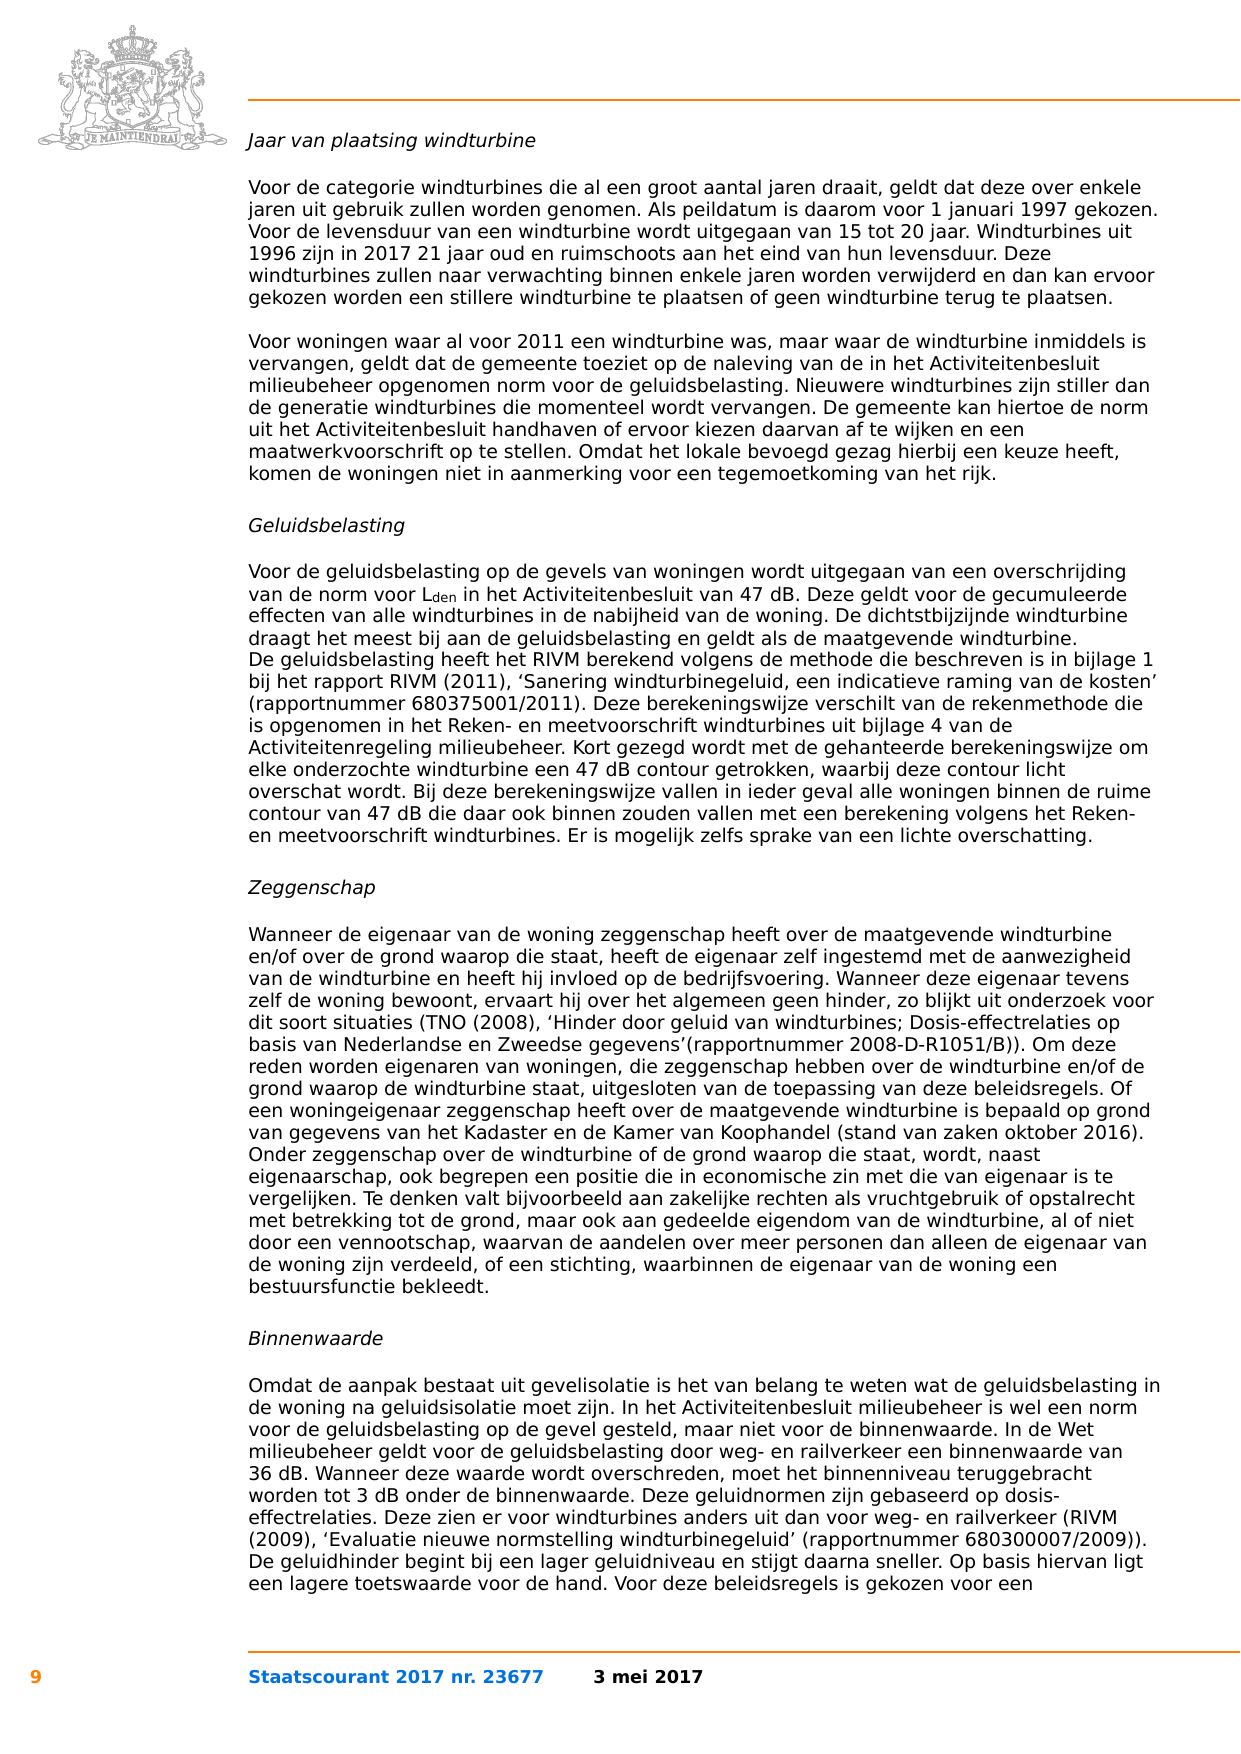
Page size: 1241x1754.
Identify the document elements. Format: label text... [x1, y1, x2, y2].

subtitle Jaar van plaatsing windturbine [248, 130, 1163, 152]
text De geluidsbelasting heeft het RIVM berekend volgens de methode die beschreven is in bijlage 1 bij het rapport RIVM (2011), ‘Sanering windturbinegeluid, een indicatieve raming van de kosten’ (rapportnummer 680375001/2011). Deze berekeningswijze verschilt van de rekenmethode die is opgenomen in het Reken- en meetvoorschrift windturbines uit bijlage 4 van de Activiteitenregeling milieubeheer. Kort gezegd wordt met de gehanteerde berekeningswijze om elke onderzochte windturbine een 47 dB contour getrokken, waarbij deze contour licht overschat wordt. Bij deze berekeningswijze vallen in ieder geval alle woningen binnen de ruime contour van 47 dB die daar ook binnen zouden vallen met een berekening volgens het Reken- en meetvoorschrift windturbines. Er is mogelijk zelfs sprake van een lichte overschatting. [248, 649, 1163, 847]
subtitle Zeggenschap [248, 877, 1163, 899]
picture [38, 25, 227, 150]
text Voor de categorie windturbines die al een groot aantal jaren draait, geldt dat deze over enkele jaren uit gebruik zullen worden genomen. Als peildatum is daarom voor 1 januari 1997 gekozen. Voor de levensduur van een windturbine wordt uitgegaan van 15 tot 20 jaar. Windturbines uit 1996 zijn in 2017 21 jaar oud en ruimschoots aan het eind van hun levensduur. Deze windturbines zullen naar verwachting binnen enkele jaren worden verwijderd en dan kan ervoor gekozen worden een stillere windturbine te plaatsen of geen windturbine terug te plaatsen. [248, 177, 1163, 309]
text Omdat de aanpak bestaat uit gevelisolatie is het van belang te weten wat de geluidsbelasting in de woning na geluidsisolatie moet zijn. In het Activiteitenbesluit milieubeheer is wel een norm voor de geluidsbelasting op de gevel gesteld, maar niet voor de binnenwaarde. In de Wet milieubeheer geldt voor de geluidsbelasting door weg- en railverkeer een binnenwaarde van 36 dB. Wanneer deze waarde wordt overschreden, moet het binnenniveau teruggebracht worden tot 3 dB onder de binnenwaarde. Deze geluidnormen zijn gebaseerd op dosis-effectrelaties. Deze zien er voor windturbines anders uit dan voor weg- en railverkeer (RIVM (2009), ‘Evaluatie nieuwe normstelling windturbinegeluid’ (rapportnummer 680300007/2009)). De geluidhinder begint bij een lager geluidniveau en stijgt daarna sneller. Op basis hiervan ligt een lagere toetswaarde voor de hand. Voor deze beleidsregels is gekozen voor een [248, 1375, 1163, 1594]
text Voor de geluidsbelasting op de gevels van woningen wordt uitgegaan van een overschrijding van de norm voor Lden in het Activiteitenbesluit van 47 dB. Deze geldt voor de gecumuleerde effecten van alle windturbines in de nabijheid van de woning. De dichtstbijzijnde windturbine draagt het meest bij aan de geluidsbelasting en geldt als de maatgevende windturbine. [248, 561, 1163, 649]
subtitle Binnenwaarde [248, 1328, 1163, 1350]
subtitle Geluidsbelasting [248, 514, 1163, 536]
text Wanneer de eigenaar van de woning zeggenschap heeft over de maatgevende windturbine en/of over de grond waarop die staat, heeft de eigenaar zelf ingestemd met de aanwezigheid van de windturbine en heeft hij invloed op de bedrijfsvoering. Wanneer deze eigenaar tevens zelf de woning bewoont, ervaart hij over het algemeen geen hinder, zo blijkt uit onderzoek voor dit soort situaties (TNO (2008), ‘Hinder door geluid van windturbines; Dosis-effectrelaties op basis van Nederlandse en Zweedse gegevens’(rapportnummer 2008-D-R1051/B)). Om deze reden worden eigenaren van woningen, die zeggenschap hebben over de windturbine en/of de grond waarop de windturbine staat, uitgesloten van de toepassing van deze beleidsregels. Of een woningeigenaar zeggenschap heeft over de maatgevende windturbine is bepaald op grond van gegevens van het Kadaster en de Kamer van Koophandel (stand van zaken oktober 2016). Onder zeggenschap over de windturbine of de grond waarop die staat, wordt, naast eigenaarschap, ook begrepen een positie die in economische zin met die van eigenaar is te vergelijken. Te denken valt bijvoorbeeld aan zakelijke rechten als vruchtgebruik of opstalrecht met betrekking tot de grond, maar ook aan gedeelde eigendom van de windturbine, al of niet door een vennootschap, waarvan de aandelen over meer personen dan alleen de eigenaar van de woning zijn verdeeld, of een stichting, waarbinnen de eigenaar van de woning een bestuursfunctie bekleedt. [248, 924, 1163, 1298]
text Voor woningen waar al voor 2011 een windturbine was, maar waar de windturbine inmiddels is vervangen, geldt dat de gemeente toeziet op de naleving van de in het Activiteitenbesluit milieubeheer opgenomen norm voor de geluidsbelasting. Nieuwere windturbines zijn stiller dan de generatie windturbines die momenteel wordt vervangen. De gemeente kan hiertoe de norm uit het Activiteitenbesluit handhaven of ervoor kiezen daarvan af te wijken en een maatwerkvoorschrift op te stellen. Omdat het lokale bevoegd gezag hierbij een keuze heeft, komen de woningen niet in aanmerking voor een tegemoetkoming van het rijk. [248, 331, 1163, 484]
